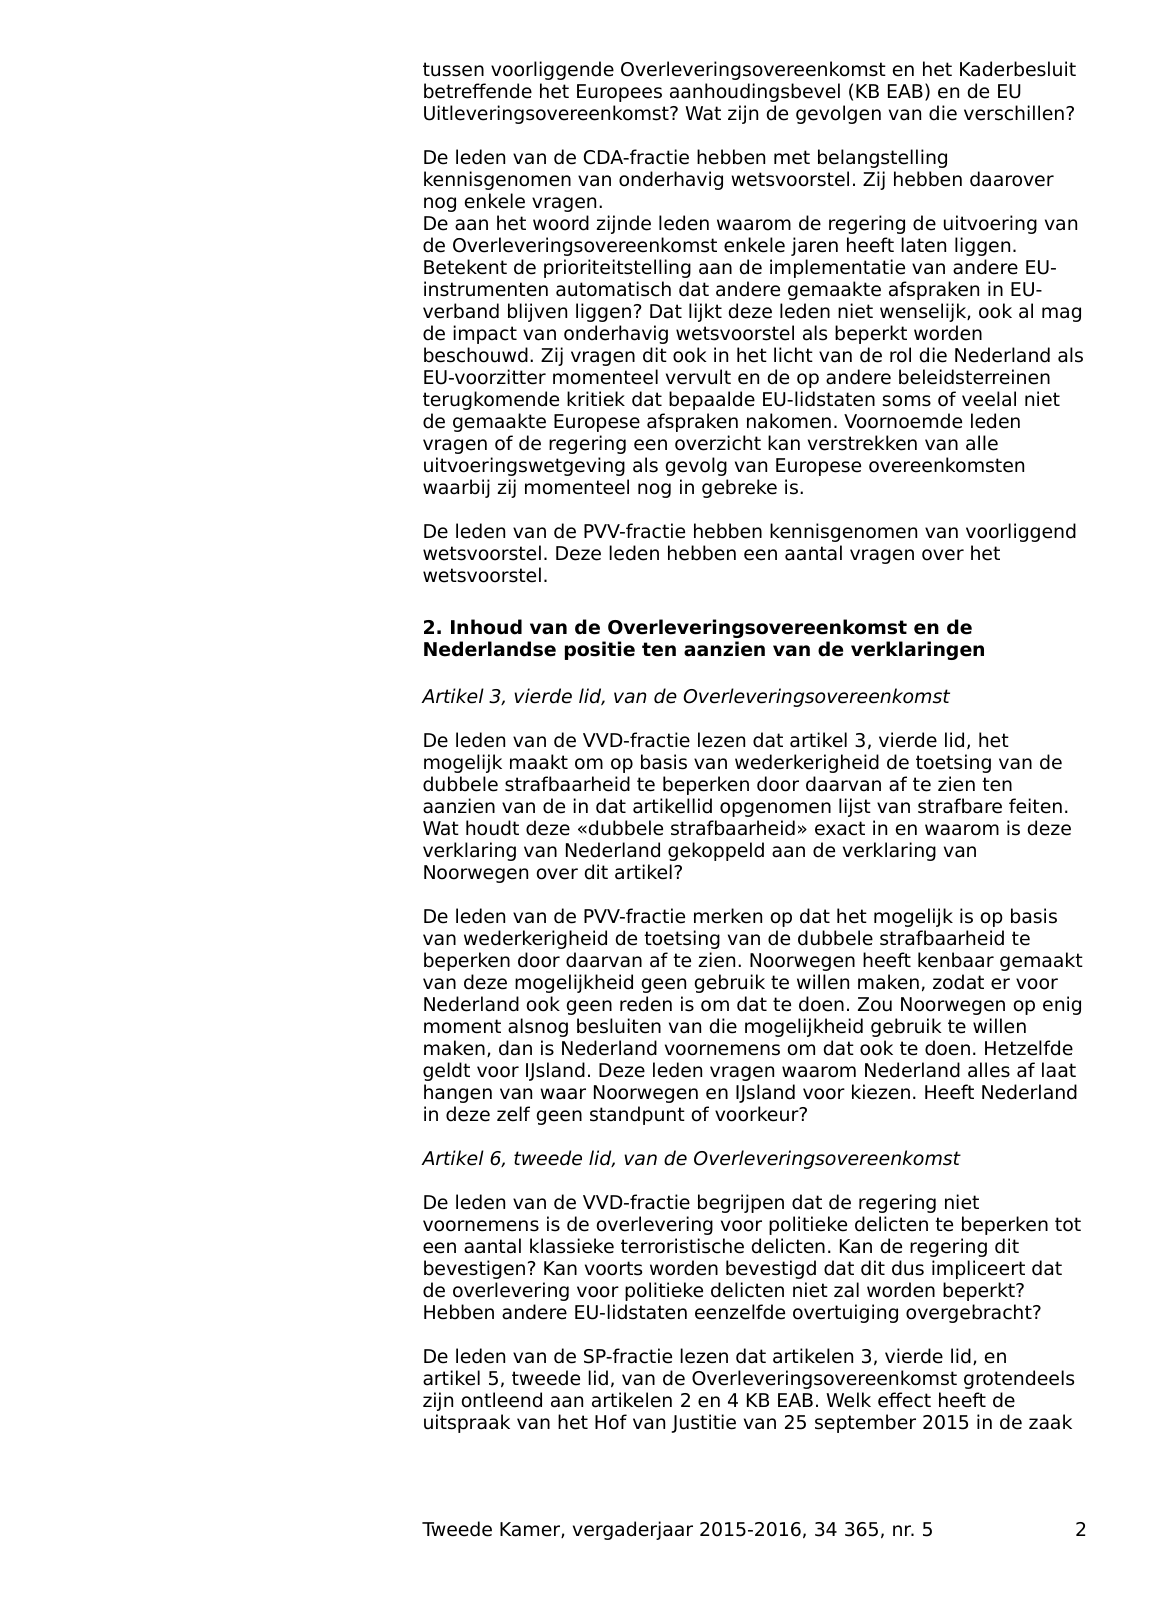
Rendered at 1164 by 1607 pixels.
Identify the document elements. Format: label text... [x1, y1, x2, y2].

text tussen voorliggende Overleveringsovereenkomst en het Kaderbesluit betreffende het Europees aanhoudingsbevel (KB EAB) en de EU Uitleveringsovereenkomst? Wat zijn de gevolgen van die verschillen? [422, 59, 1087, 125]
text De leden van de VVD-fractie begrijpen dat de regering niet voornemens is de overlevering voor politieke delicten te beperken tot een aantal klassieke terroristische delicten. Kan de regering dit bevestigen? Kan voorts worden bevestigd dat dit dus impliceert dat de overlevering voor politieke delicten niet zal worden beperkt? Hebben andere EU-lidstaten eenzelfde overtuiging overgebracht? [422, 1192, 1087, 1324]
text De leden van de PVV-fractie merken op dat het mogelijk is op basis van wederkerigheid de toetsing van de dubbele strafbaarheid te beperken door daarvan af te zien. Noorwegen heeft kenbaar gemaakt van deze mogelijkheid geen gebruik te willen maken, zodat er voor Nederland ook geen reden is om dat te doen. Zou Noorwegen op enig moment alsnog besluiten van die mogelijkheid gebruik te willen maken, dan is Nederland voornemens om dat ook te doen. Hetzelfde geldt voor IJsland. Deze leden vragen waarom Nederland alles af laat hangen van waar Noorwegen en IJsland voor kiezen. Heeft Nederland in deze zelf geen standpunt of voorkeur? [422, 906, 1087, 1126]
text De leden van de PVV-fractie hebben kennisgenomen van voorliggend wetsvoorstel. Deze leden hebben een aantal vragen over het wetsvoorstel. [422, 521, 1087, 587]
subtitle Artikel 6, tweede lid, van de Overleveringsovereenkomst [422, 1148, 1087, 1170]
text De leden van de CDA-fractie hebben met belangstelling kennisgenomen van onderhavig wetsvoorstel. Zij hebben daarover nog enkele vragen. [422, 147, 1087, 213]
subtitle Artikel 3, vierde lid, van de Overleveringsovereenkomst [422, 686, 1087, 708]
text De leden van de SP-fractie lezen dat artikelen 3, vierde lid, en artikel 5, tweede lid, van de Overleveringsovereenkomst grotendeels zijn ontleend aan artikelen 2 en 4 KB EAB. Welk effect heeft de uitspraak van het Hof van Justitie van 25 september 2015 in de zaak [422, 1346, 1087, 1434]
subtitle 2. Inhoud van de Overleveringsovereenkomst en de Nederlandse positie ten aanzien van de verklaringen [422, 617, 1087, 661]
text De leden van de VVD-fractie lezen dat artikel 3, vierde lid, het mogelijk maakt om op basis van wederkerigheid de toetsing van de dubbele strafbaarheid te beperken door daarvan af te zien ten aanzien van de in dat artikellid opgenomen lijst van strafbare feiten. Wat houdt deze «dubbele strafbaarheid» exact in en waarom is deze verklaring van Nederland gekoppeld aan de verklaring van Noorwegen over dit artikel? [422, 730, 1087, 884]
text De aan het woord zijnde leden waarom de regering de uitvoering van de Overleveringsovereenkomst enkele jaren heeft laten liggen. Betekent de prioriteitstelling aan de implementatie van andere EU-instrumenten automatisch dat andere gemaakte afspraken in EU-verband blijven liggen? Dat lijkt deze leden niet wenselijk, ook al mag de impact van onderhavig wetsvoorstel als beperkt worden beschouwd. Zij vragen dit ook in het licht van de rol die Nederland als EU-voorzitter momenteel vervult en de op andere beleidsterreinen terugkomende kritiek dat bepaalde EU-lidstaten soms of veelal niet de gemaakte Europese afspraken nakomen. Voornoemde leden vragen of de regering een overzicht kan verstrekken van alle uitvoeringswetgeving als gevolg van Europese overeenkomsten waarbij zij momenteel nog in gebreke is. [422, 213, 1087, 499]
